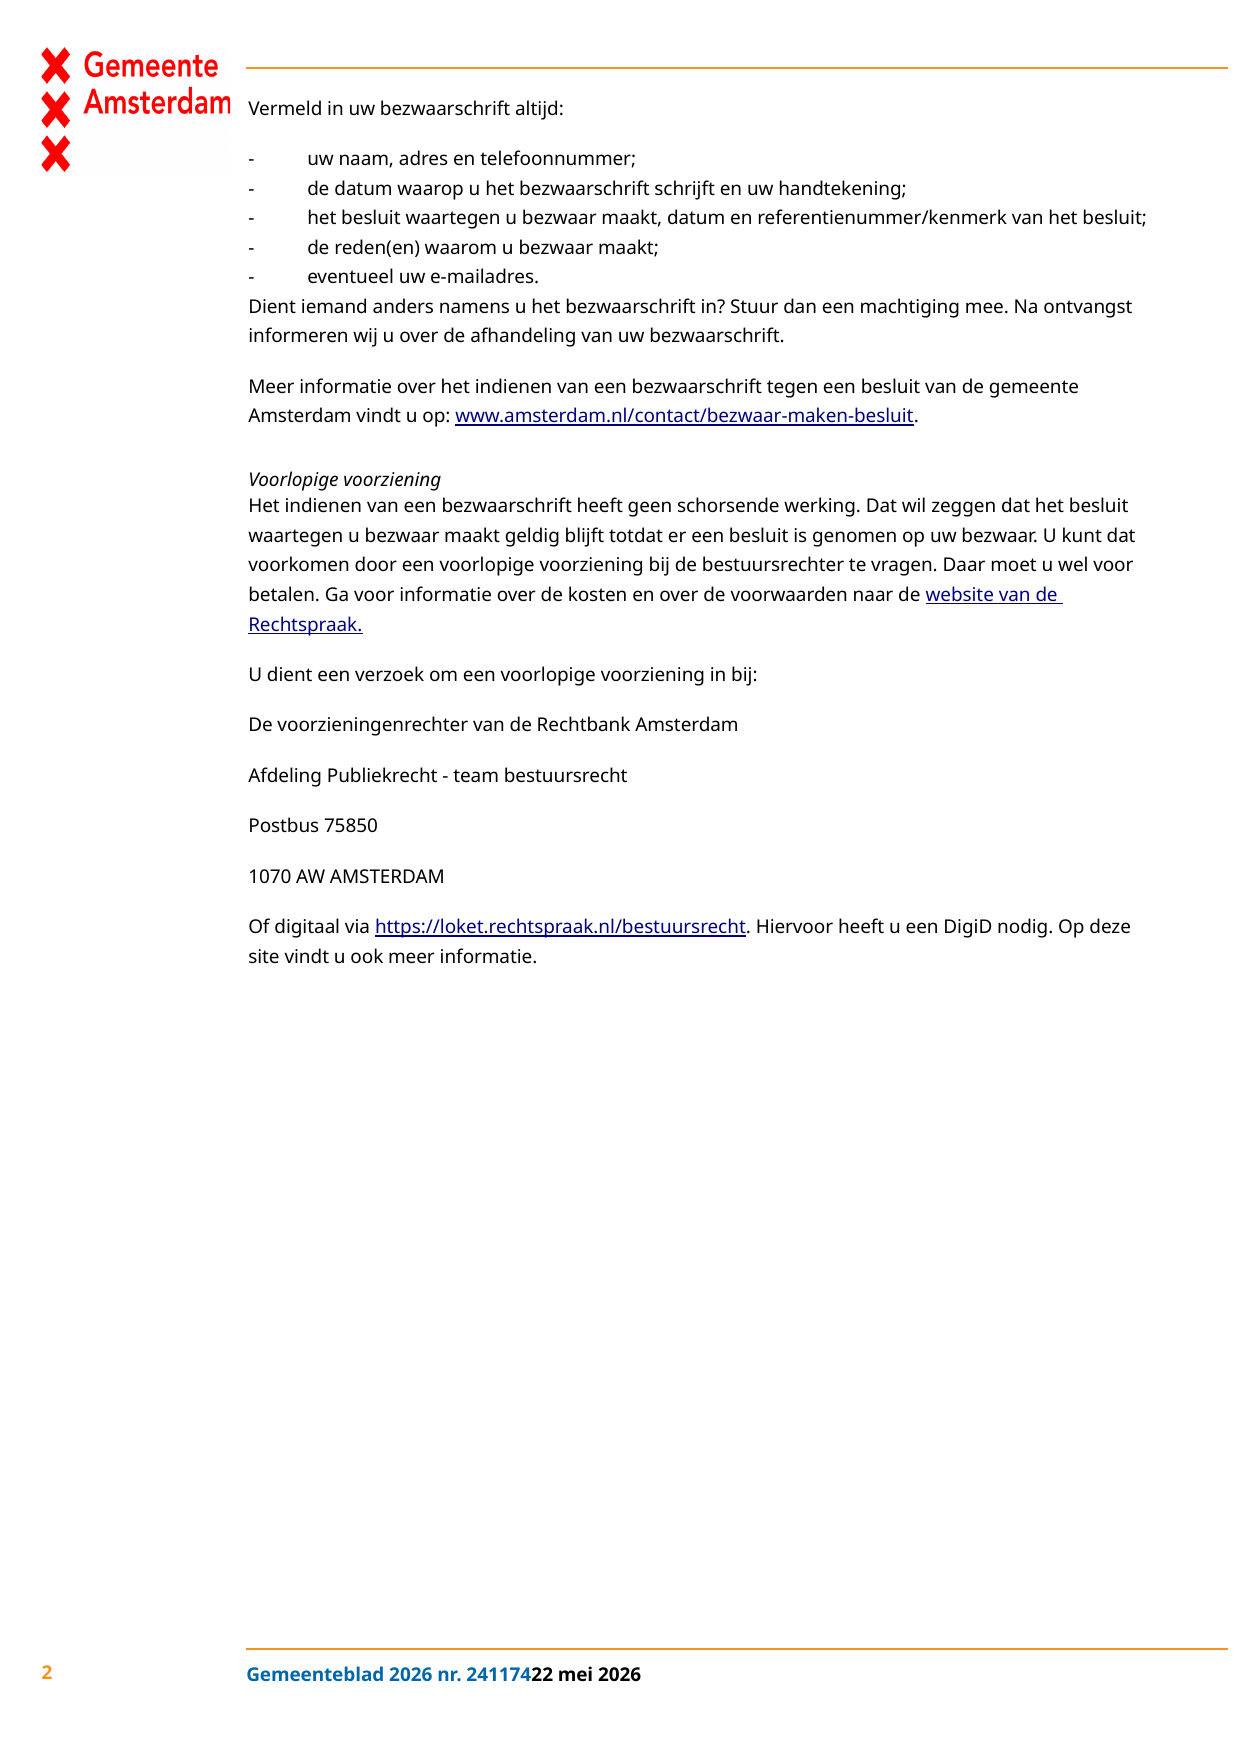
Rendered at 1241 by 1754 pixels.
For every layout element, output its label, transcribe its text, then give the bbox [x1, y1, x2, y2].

text Dient iemand anders namens u het bezwaarschrift in? Stuur dan een machtiging mee. Na ontvangst informeren wij u over de afhandeling van uw bezwaarschrift. [248, 293, 1152, 348]
list het besluit waartegen u bezwaar maakt, datum en referentienummer/kenmerk van het besluit; [248, 204, 1152, 230]
text Of digitaal via https://loket.rechtspraak.nl/bestuursrecht. Hiervoor heeft u een DigiD nodig. Op deze site vindt u ook meer informatie. [248, 913, 1152, 968]
text Vermeld in uw bezwaarschrift altijd: [248, 95, 1152, 121]
list eventueel uw e-mailadres. [248, 263, 1152, 289]
text Afdeling Publiekrecht - team bestuursrecht [248, 762, 1152, 788]
text De voorzieningenrechter van de Rechtbank Amsterdam [248, 712, 1152, 737]
list uw naam, adres en telefoonnummer; [248, 145, 1152, 171]
picture [41, 47, 231, 172]
list de reden(en) waarom u bezwaar maakt; [248, 234, 1152, 260]
list de datum waarop u het bezwaarschrift schrijft en uw handtekening; [248, 175, 1152, 201]
text Het indienen van een bezwaarschrift heeft geen schorsende werking. Dat wil zeggen dat het besluit waartegen u bezwaar maakt geldig blijft totdat er een besluit is genomen op uw bezwaar. U kunt dat voorkomen door een voorlopige voorziening bij de bestuursrechter te vragen. Daar moet u wel voor betalen. Ga voor informatie over de kosten en over de voorwaarden naar de website van de Rechtspraak. [248, 492, 1152, 636]
text Postbus 75850 [248, 812, 1152, 838]
text U dient een verzoek om een voorlopige voorziening in bij: [248, 661, 1152, 687]
text 1070 AW AMSTERDAM [248, 863, 1152, 888]
text Voorlopige voorziening [248, 467, 1152, 492]
text Meer informatie over het indienen van een bezwaarschrift tegen een besluit van de gemeente Amsterdam vindt u op: www.amsterdam.nl/contact/bezwaar-maken-besluit. [248, 373, 1152, 428]
